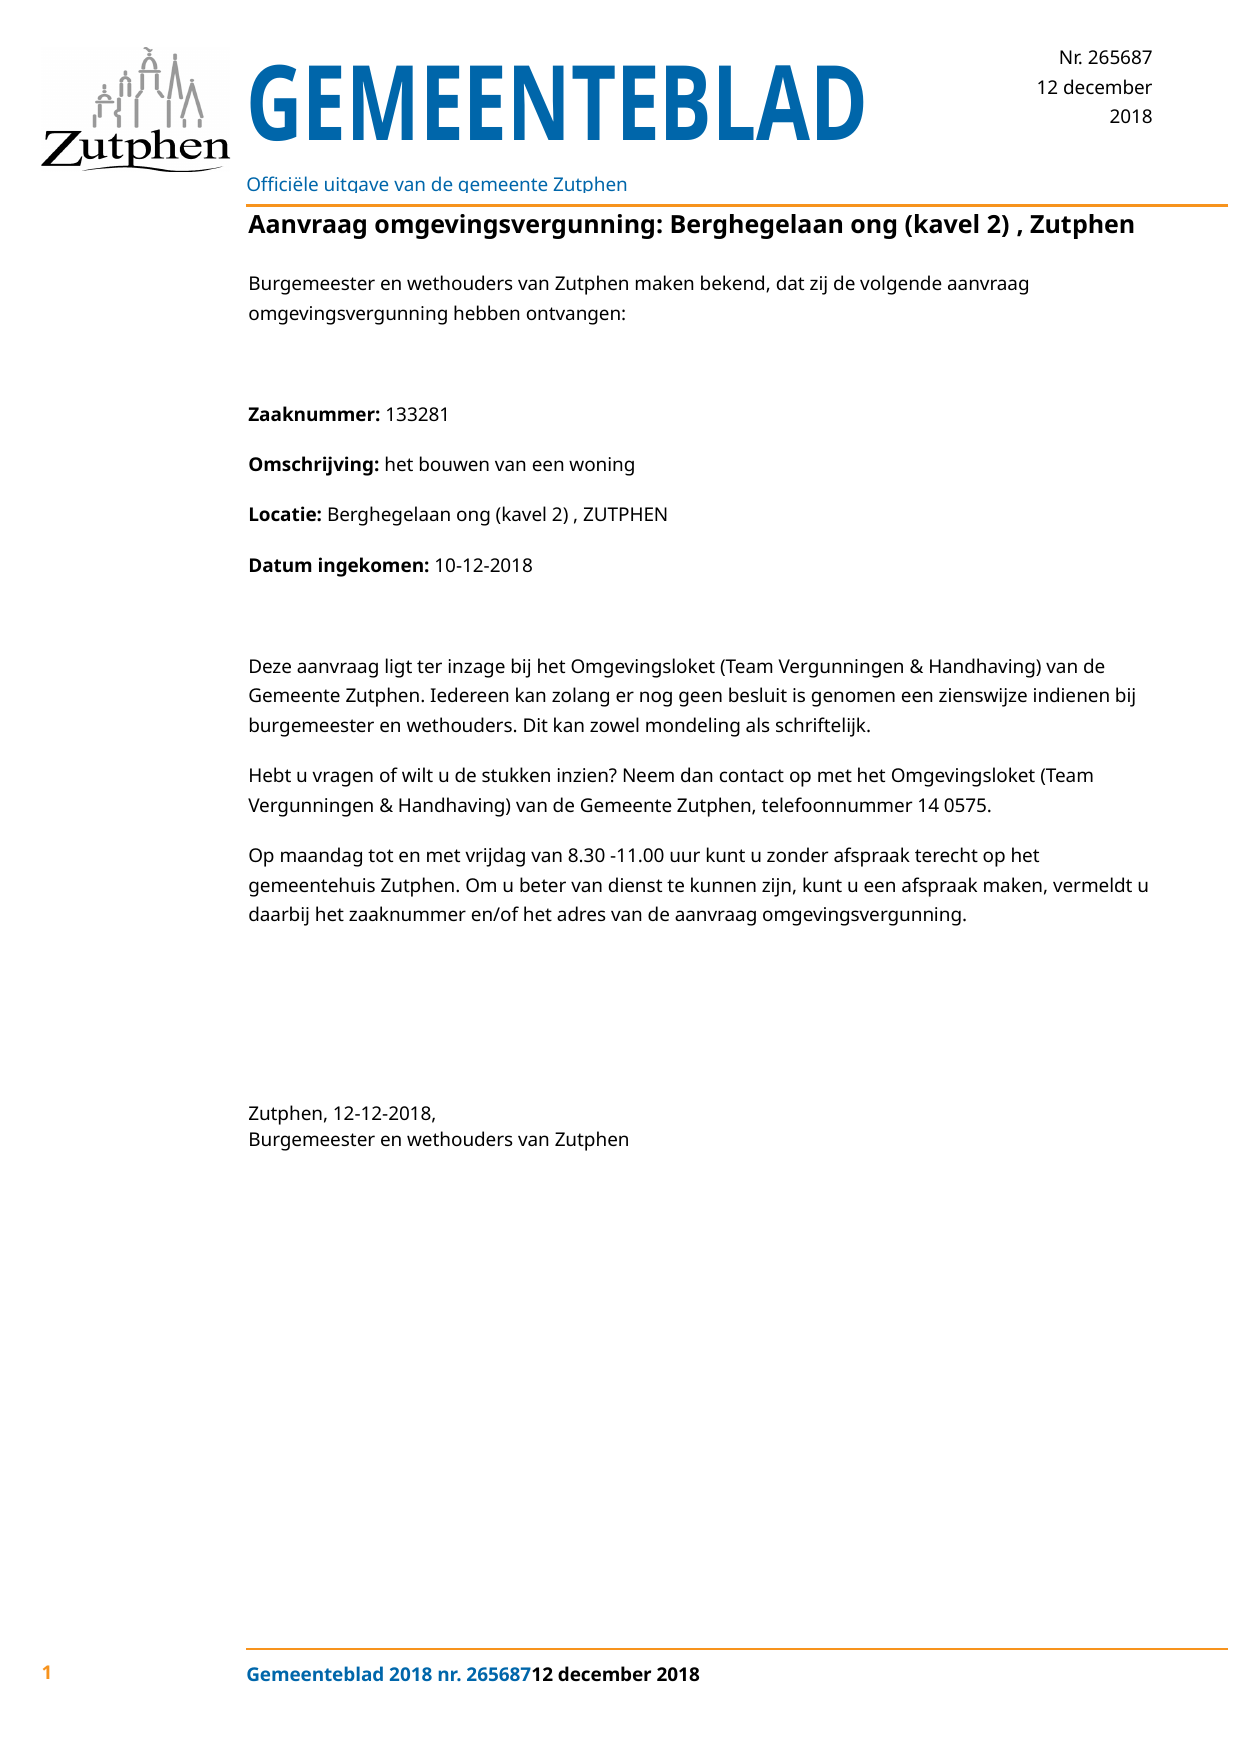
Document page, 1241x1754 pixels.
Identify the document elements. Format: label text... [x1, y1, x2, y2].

text Zutphen, 12-12-2018, [248, 1101, 1152, 1126]
text Omschrijving: het bouwen van een woning [248, 451, 1152, 477]
text Aanvraag omgevingsvergunning: Berghegelaan ong (kavel 2) , Zutphen [248, 207, 1152, 241]
text Burgemeester en wethouders van Zutphen maken bekend, dat zij de volgende aanvraag omgevingsvergunning hebben ontvangen: [248, 270, 1152, 326]
text Locatie: Berghegelaan ong (kavel 2) , ZUTPHEN [248, 502, 1152, 527]
text Burgemeester en wethouders van Zutphen [248, 1126, 1152, 1152]
text Op maandag tot en met vrijdag van 8.30 -11.00 uur kunt u zonder afspraak terecht op het gemeentehuis Zutphen. Om u beter van dienst te kunnen zijn, kunt u een afspraak maken, vermeldt u daarbij het zaaknummer en/of het adres van de aanvraag omgevingsvergunning. [248, 842, 1152, 927]
text Hebt u vragen of wilt u de stukken inzien? Neem dan contact op met het Omgevingsloket (Team Vergunningen & Handhaving) van de Gemeente Zutphen, telefoonnummer 14 0575. [248, 762, 1152, 818]
picture [41, 47, 231, 172]
text Datum ingekomen: 10-12-2018 [248, 552, 1152, 578]
text Deze aanvraag ligt ter inzage bij het Omgevingsloket (Team Vergunningen & Handhaving) van de Gemeente Zutphen. Iedereen kan zolang er nog geen besluit is genomen een zienswijze indienen bij burgemeester en wethouders. Dit kan zowel mondeling als schriftelijk. [248, 653, 1152, 738]
text Zaaknummer: 133281 [248, 401, 1152, 426]
